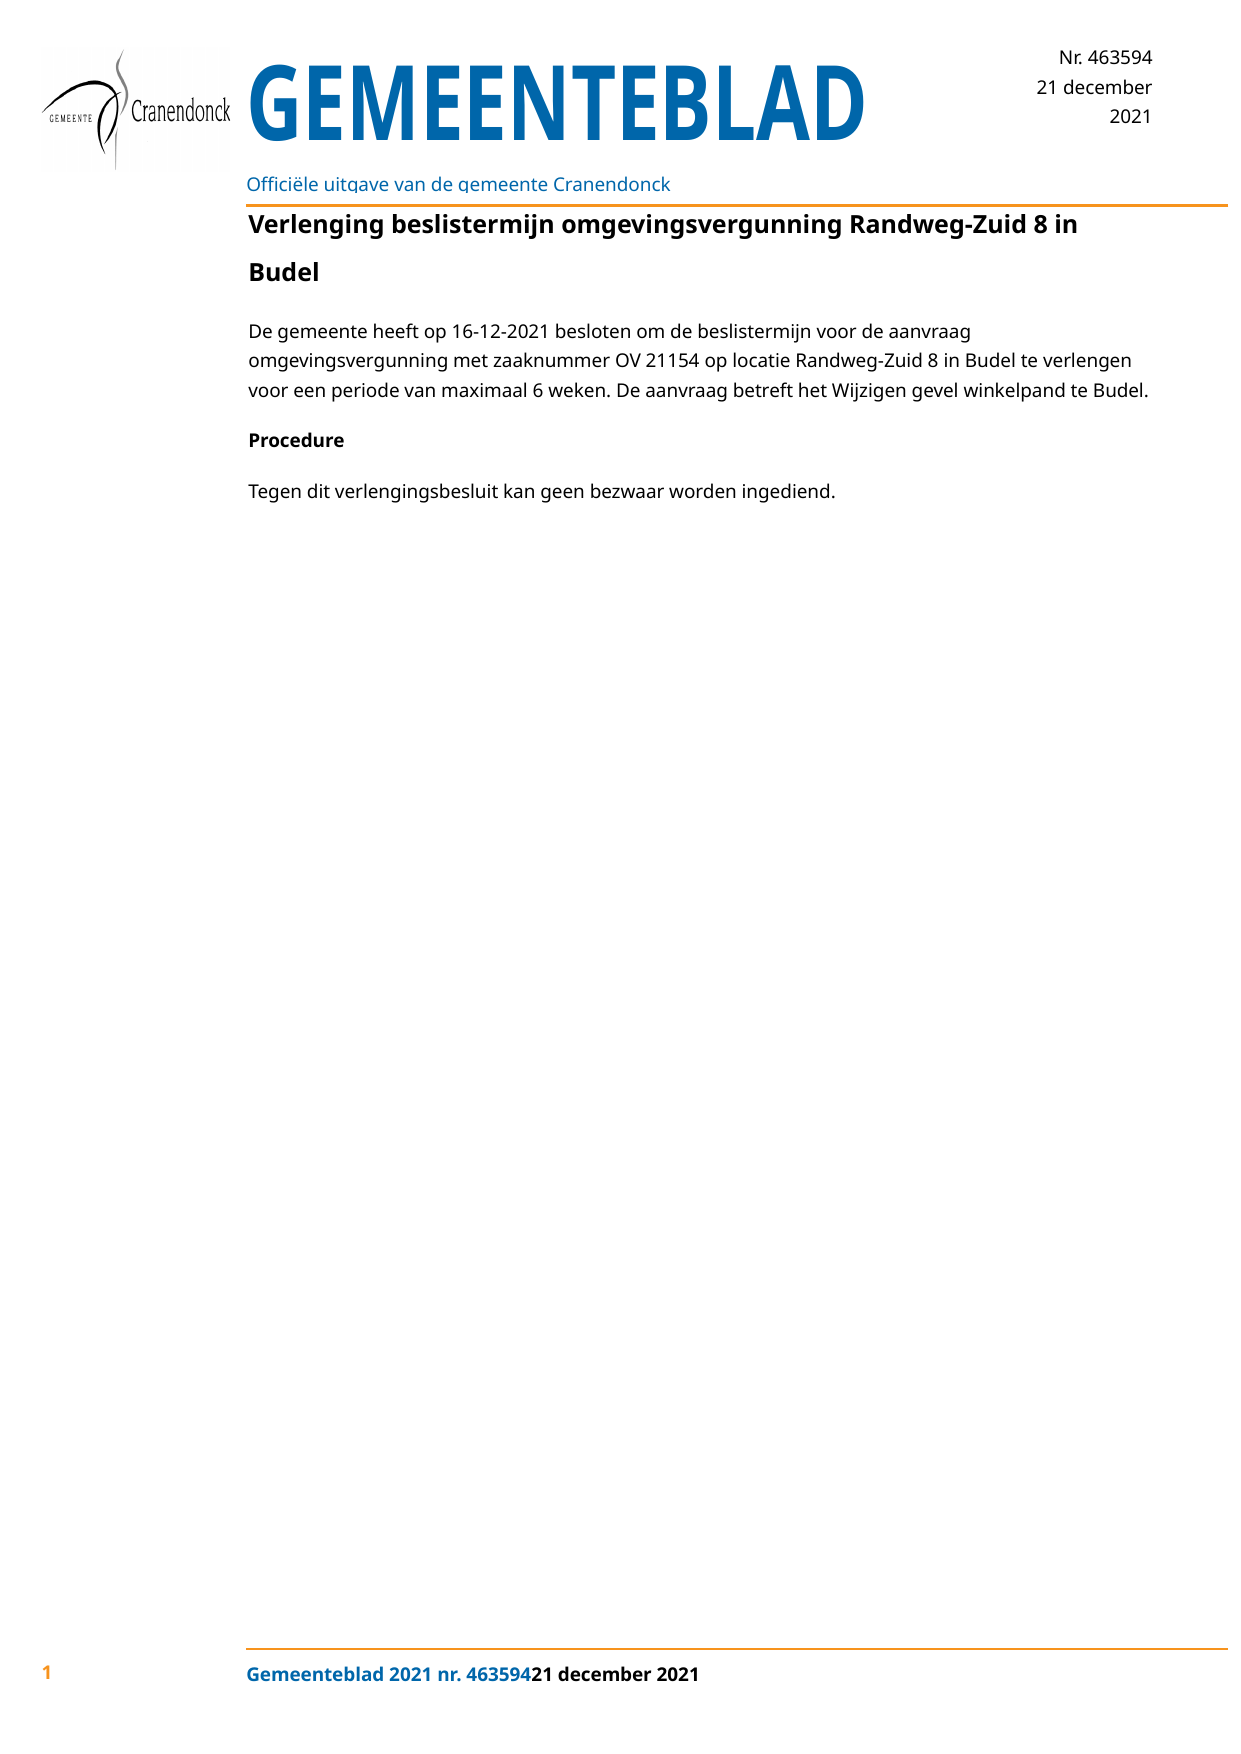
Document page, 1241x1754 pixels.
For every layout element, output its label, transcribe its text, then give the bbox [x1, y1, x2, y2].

text Verlenging beslistermijn omgevingsvergunning Randweg-Zuid 8 in Budel [248, 207, 1152, 288]
text Tegen dit verlengingsbesluit kan geen bezwaar worden ingediend. [248, 478, 1152, 504]
text De gemeente heeft op 16-12-2021 besloten om de beslistermijn voor de aanvraag omgevingsvergunning met zaaknummer OV 21154 op locatie Randweg-Zuid 8 in Budel te verlengen voor een periode van maximaal 6 weken. De aanvraag betreft het Wijzigen gevel winkelpand te Budel. [248, 318, 1152, 403]
text Procedure [248, 427, 1152, 453]
picture [41, 47, 231, 172]
